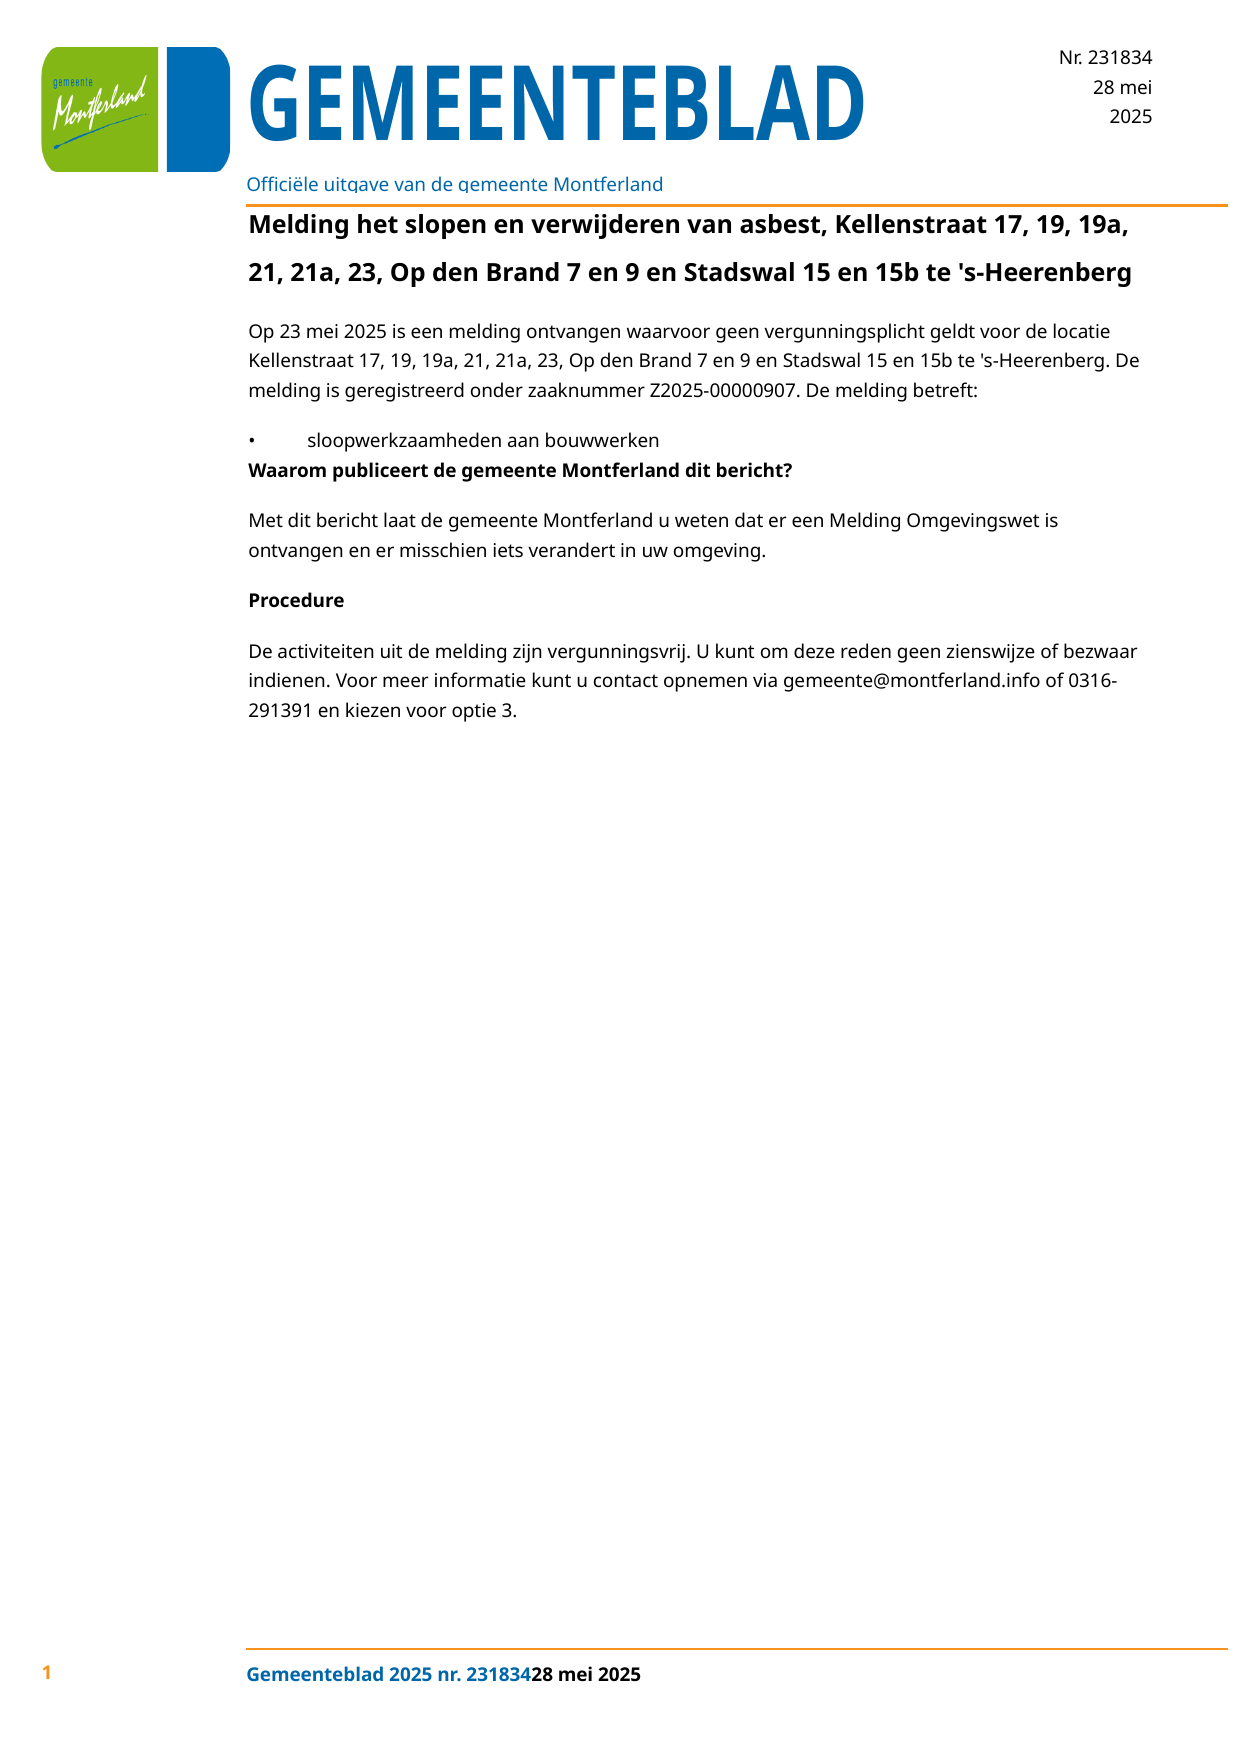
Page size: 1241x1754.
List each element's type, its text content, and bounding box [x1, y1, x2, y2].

text De activiteiten uit de melding zijn vergunningsvrij. U kunt om deze reden geen zienswijze of bezwaar indienen. Voor meer informatie kunt u contact opnemen via gemeente@montferland.info of 0316-291391 en kiezen voor optie 3. [248, 638, 1152, 723]
text Procedure [248, 587, 1152, 613]
list sloopwerkzaamheden aan bouwwerken [248, 427, 1152, 453]
text Op 23 mei 2025 is een melding ontvangen waarvoor geen vergunningsplicht geldt voor de locatie Kellenstraat 17, 19, 19a, 21, 21a, 23, Op den Brand 7 en 9 en Stadswal 15 en 15b te 's-Heerenberg. De melding is geregistreerd onder zaaknummer Z2025-00000907. De melding betreft: [248, 318, 1152, 403]
picture [41, 47, 231, 172]
text Waarom publiceert de gemeente Montferland dit bericht? [248, 457, 1152, 483]
text Melding het slopen en verwijderen van asbest, Kellenstraat 17, 19, 19a, 21, 21a, 23, Op den Brand 7 en 9 en Stadswal 15 en 15b te 's-Heerenberg [248, 207, 1152, 288]
text Met dit bericht laat de gemeente Montferland u weten dat er een Melding Omgevingswet is ontvangen en er misschien iets verandert in uw omgeving. [248, 507, 1152, 563]
